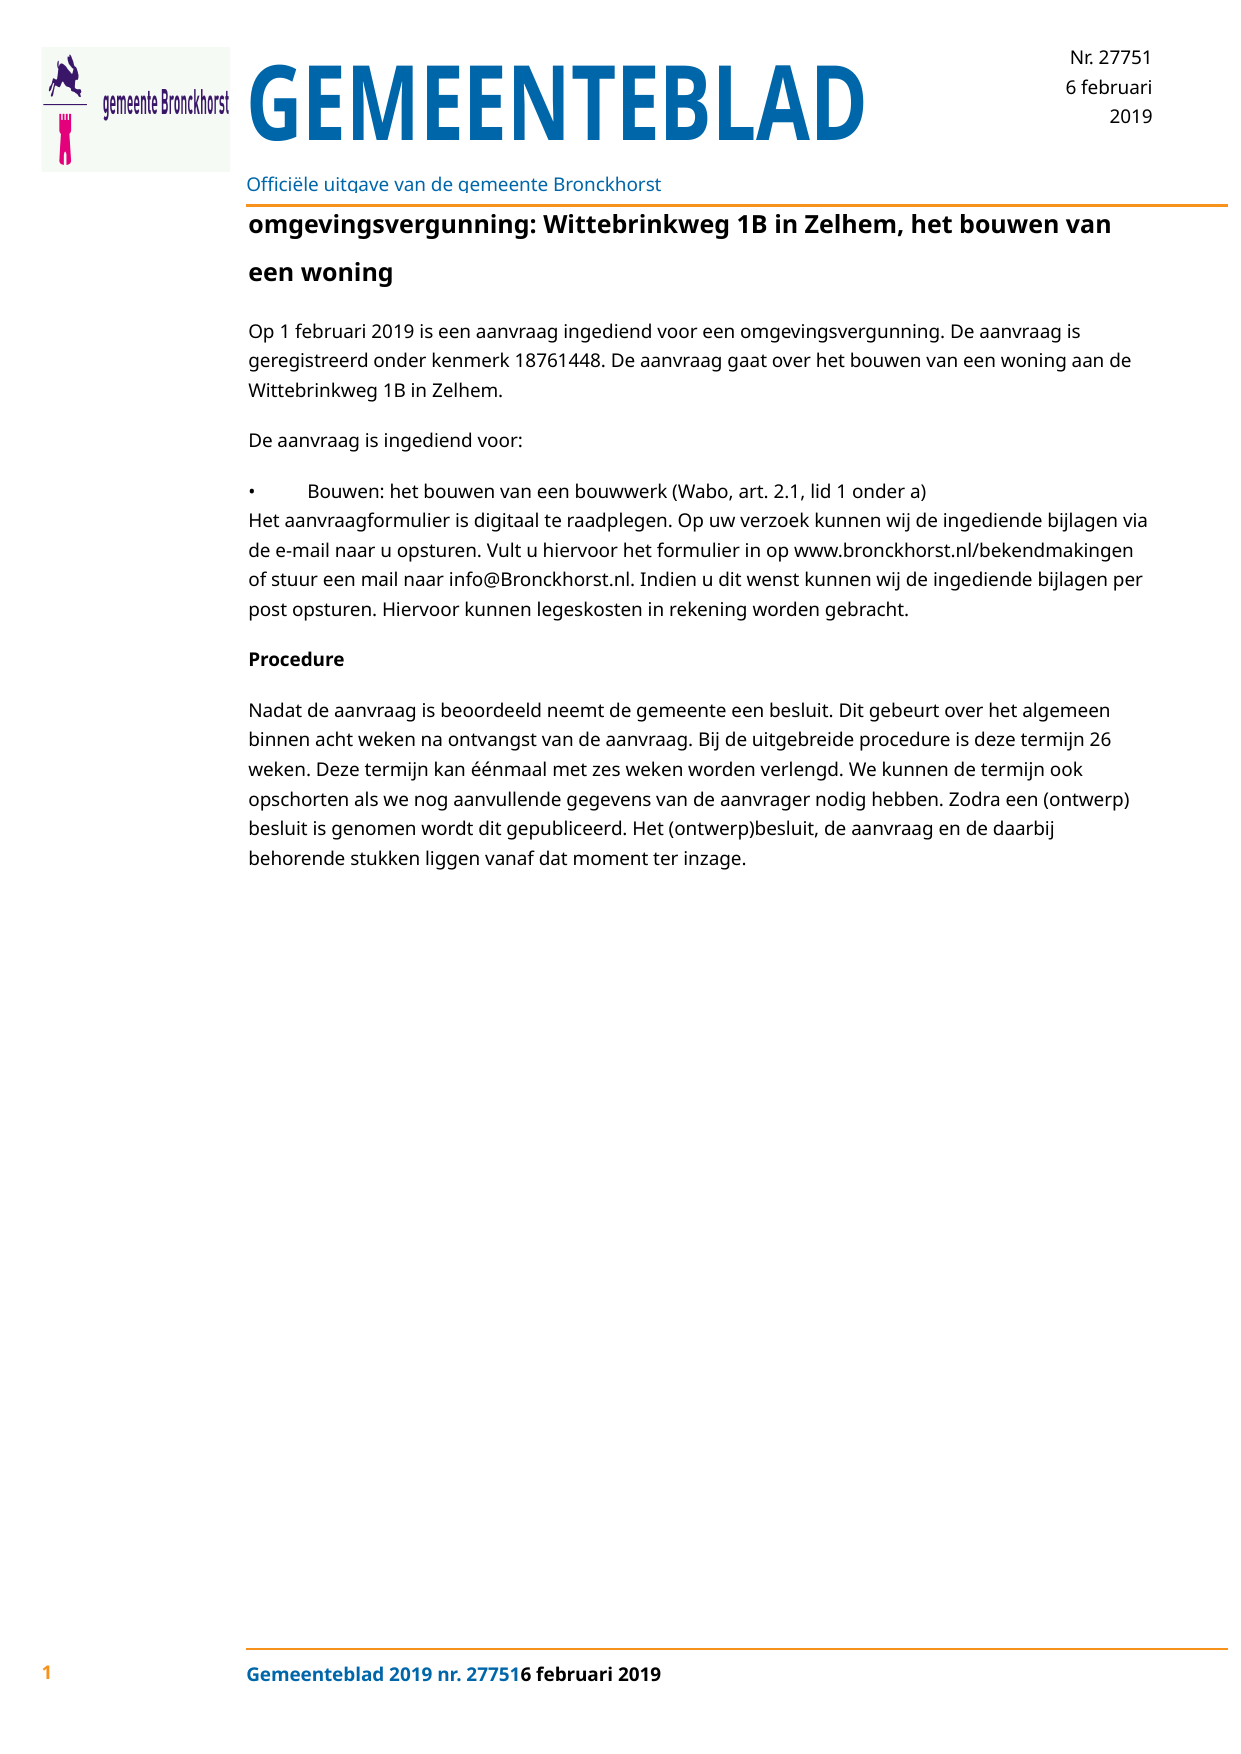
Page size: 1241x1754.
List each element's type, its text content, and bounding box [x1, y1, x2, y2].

picture [41, 47, 231, 172]
text De aanvraag is ingediend voor: [248, 427, 1152, 453]
text Het aanvraagformulier is digitaal te raadplegen. Op uw verzoek kunnen wij de ingediende bijlagen via de e-mail naar u opsturen. Vult u hiervoor het formulier in op www.bronckhorst.nl/bekendmakingen of stuur een mail naar info@Bronckhorst.nl. Indien u dit wenst kunnen wij de ingediende bijlagen per post opsturen. Hiervoor kunnen legeskosten in rekening worden gebracht. [248, 507, 1152, 622]
list Bouwen: het bouwen van een bouwwerk (Wabo, art. 2.1, lid 1 onder a) [248, 478, 1152, 504]
text omgevingsvergunning: Wittebrinkweg 1B in Zelhem, het bouwen van een woning [248, 207, 1152, 288]
text Procedure [248, 647, 1152, 672]
text Nadat de aanvraag is beoordeeld neemt de gemeente een besluit. Dit gebeurt over het algemeen binnen acht weken na ontvangst van de aanvraag. Bij de uitgebreide procedure is deze termijn 26 weken. Deze termijn kan éénmaal met zes weken worden verlengd. We kunnen de termijn ook opschorten als we nog aanvullende gegevens van de aanvrager nodig hebben. Zodra een (ontwerp) besluit is genomen wordt dit gepubliceerd. Het (ontwerp)besluit, de aanvraag en de daarbij behorende stukken liggen vanaf dat moment ter inzage. [248, 697, 1152, 871]
text Op 1 februari 2019 is een aanvraag ingediend voor een omgevingsvergunning. De aanvraag is geregistreerd onder kenmerk 18761448. De aanvraag gaat over het bouwen van een woning aan de Wittebrinkweg 1B in Zelhem. [248, 318, 1152, 403]
